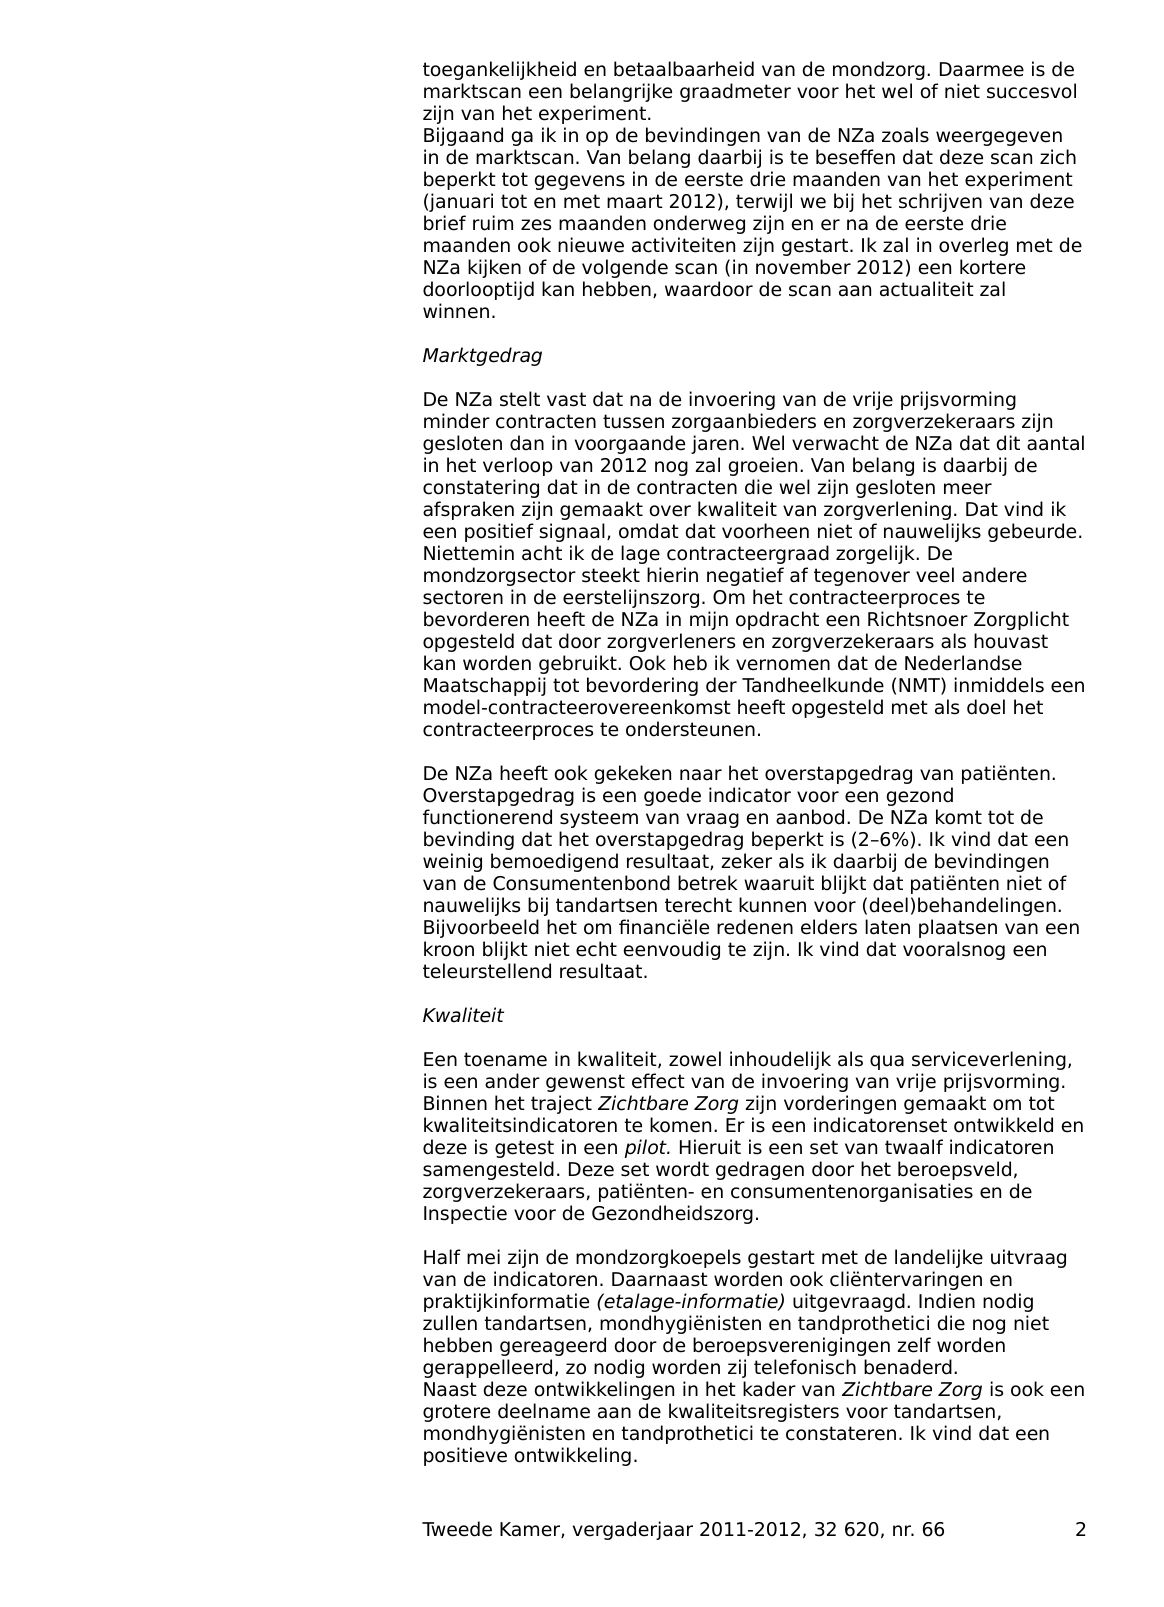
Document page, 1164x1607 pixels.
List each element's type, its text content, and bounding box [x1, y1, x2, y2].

text Naast deze ontwikkelingen in het kader van Zichtbare Zorg is ook een grotere deelname aan de kwaliteitsregisters voor tandartsen, mondhygiënisten en tandprothetici te constateren. Ik vind dat een positieve ontwikkeling. [422, 1379, 1087, 1467]
text De NZa heeft ook gekeken naar het overstapgedrag van patiënten. Overstapgedrag is een goede indicator voor een gezond functionerend systeem van vraag en aanbod. De NZa komt tot de bevinding dat het overstapgedrag beperkt is (2–6%). Ik vind dat een weinig bemoedigend resultaat, zeker als ik daarbij de bevindingen van de Consumentenbond betrek waaruit blijkt dat patiënten niet of nauwelijks bij tandartsen terecht kunnen voor (deel)behandelingen. Bijvoorbeeld het om financiële redenen elders laten plaatsen van een kroon blijkt niet echt eenvoudig te zijn. Ik vind dat vooralsnog een teleurstellend resultaat. [422, 763, 1087, 983]
text Een toename in kwaliteit, zowel inhoudelijk als qua serviceverlening, is een ander gewenst effect van de invoering van vrije prijsvorming. Binnen het traject Zichtbare Zorg zijn vorderingen gemaakt om tot kwaliteitsindicatoren te komen. Er is een indicatorenset ontwikkeld en deze is getest in een pilot. Hieruit is een set van twaalf indicatoren samengesteld. Deze set wordt gedragen door het beroepsveld, zorgverzekeraars, patiënten- en consumentenorganisaties en de Inspectie voor de Gezondheidszorg. [422, 1049, 1087, 1225]
subtitle Marktgedrag [422, 345, 1087, 367]
subtitle Kwaliteit [422, 1005, 1087, 1027]
text Bijgaand ga ik in op de bevindingen van de NZa zoals weergegeven in de marktscan. Van belang daarbij is te beseffen dat deze scan zich beperkt tot gegevens in de eerste drie maanden van het experiment (januari tot en met maart 2012), terwijl we bij het schrijven van deze brief ruim zes maanden onderweg zijn en er na de eerste drie maanden ook nieuwe activiteiten zijn gestart. Ik zal in overleg met de NZa kijken of de volgende scan (in november 2012) een kortere doorlooptijd kan hebben, waardoor de scan aan actualiteit zal winnen. [422, 125, 1087, 323]
text De NZa stelt vast dat na de invoering van de vrije prijsvorming minder contracten tussen zorgaanbieders en zorgverzekeraars zijn gesloten dan in voorgaande jaren. Wel verwacht de NZa dat dit aantal in het verloop van 2012 nog zal groeien. Van belang is daarbij de constatering dat in de contracten die wel zijn gesloten meer afspraken zijn gemaakt over kwaliteit van zorgverlening. Dat vind ik een positief signaal, omdat dat voorheen niet of nauwelijks gebeurde. Niettemin acht ik de lage contracteergraad zorgelijk. De mondzorgsector steekt hierin negatief af tegenover veel andere sectoren in de eerstelijnszorg. Om het contracteerproces te bevorderen heeft de NZa in mijn opdracht een Richtsnoer Zorgplicht opgesteld dat door zorgverleners en zorgverzekeraars als houvast kan worden gebruikt. Ook heb ik vernomen dat de Nederlandse Maatschappij tot bevordering der Tandheelkunde (NMT) inmiddels een model-contracteerovereenkomst heeft opgesteld met als doel het contracteerproces te ondersteunen. [422, 389, 1087, 741]
text toegankelijkheid en betaalbaarheid van de mondzorg. Daarmee is de marktscan een belangrijke graadmeter voor het wel of niet succesvol zijn van het experiment. [422, 59, 1087, 125]
text Half mei zijn de mondzorgkoepels gestart met de landelijke uitvraag van de indicatoren. Daarnaast worden ook cliëntervaringen en praktijkinformatie (etalage-informatie) uitgevraagd. Indien nodig zullen tandartsen, mondhygiënisten en tandprothetici die nog niet hebben gereageerd door de beroepsverenigingen zelf worden gerappelleerd, zo nodig worden zij telefonisch benaderd. [422, 1247, 1087, 1379]
